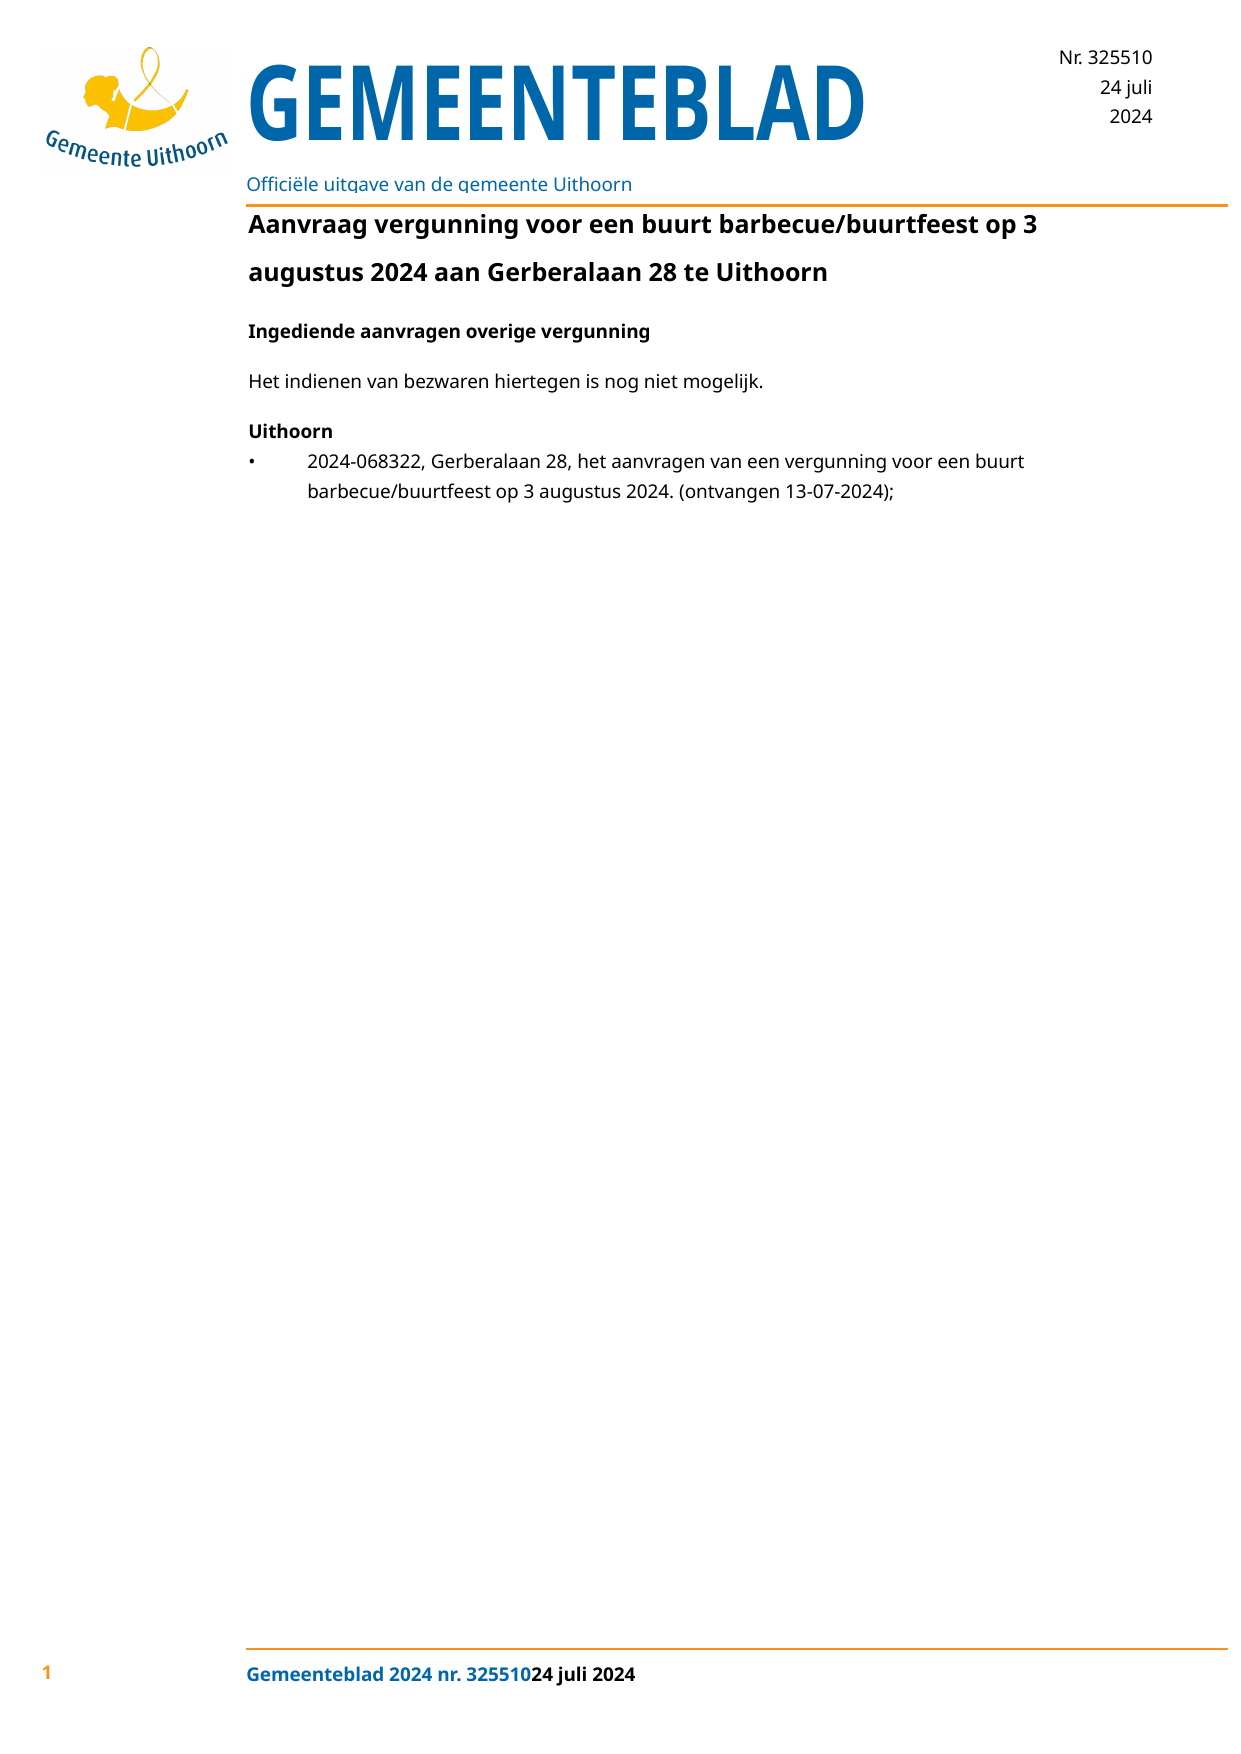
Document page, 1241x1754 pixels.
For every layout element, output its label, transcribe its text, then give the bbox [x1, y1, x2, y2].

text Het indienen van bezwaren hiertegen is nog niet mogelijk. [248, 368, 1152, 394]
text Aanvraag vergunning voor een buurt barbecue/buurtfeest op 3 augustus 2024 aan Gerberalaan 28 te Uithoorn [248, 207, 1152, 288]
text Uithoorn [248, 419, 1152, 444]
list 2024-068322, Gerberalaan 28, het aanvragen van een vergunning voor een buurt barbecue/buurtfeest op 3 augustus 2024. (ontvangen 13-07-2024); [248, 448, 1152, 504]
text Ingediende aanvragen overige vergunning [248, 318, 1152, 344]
picture [41, 47, 231, 172]
